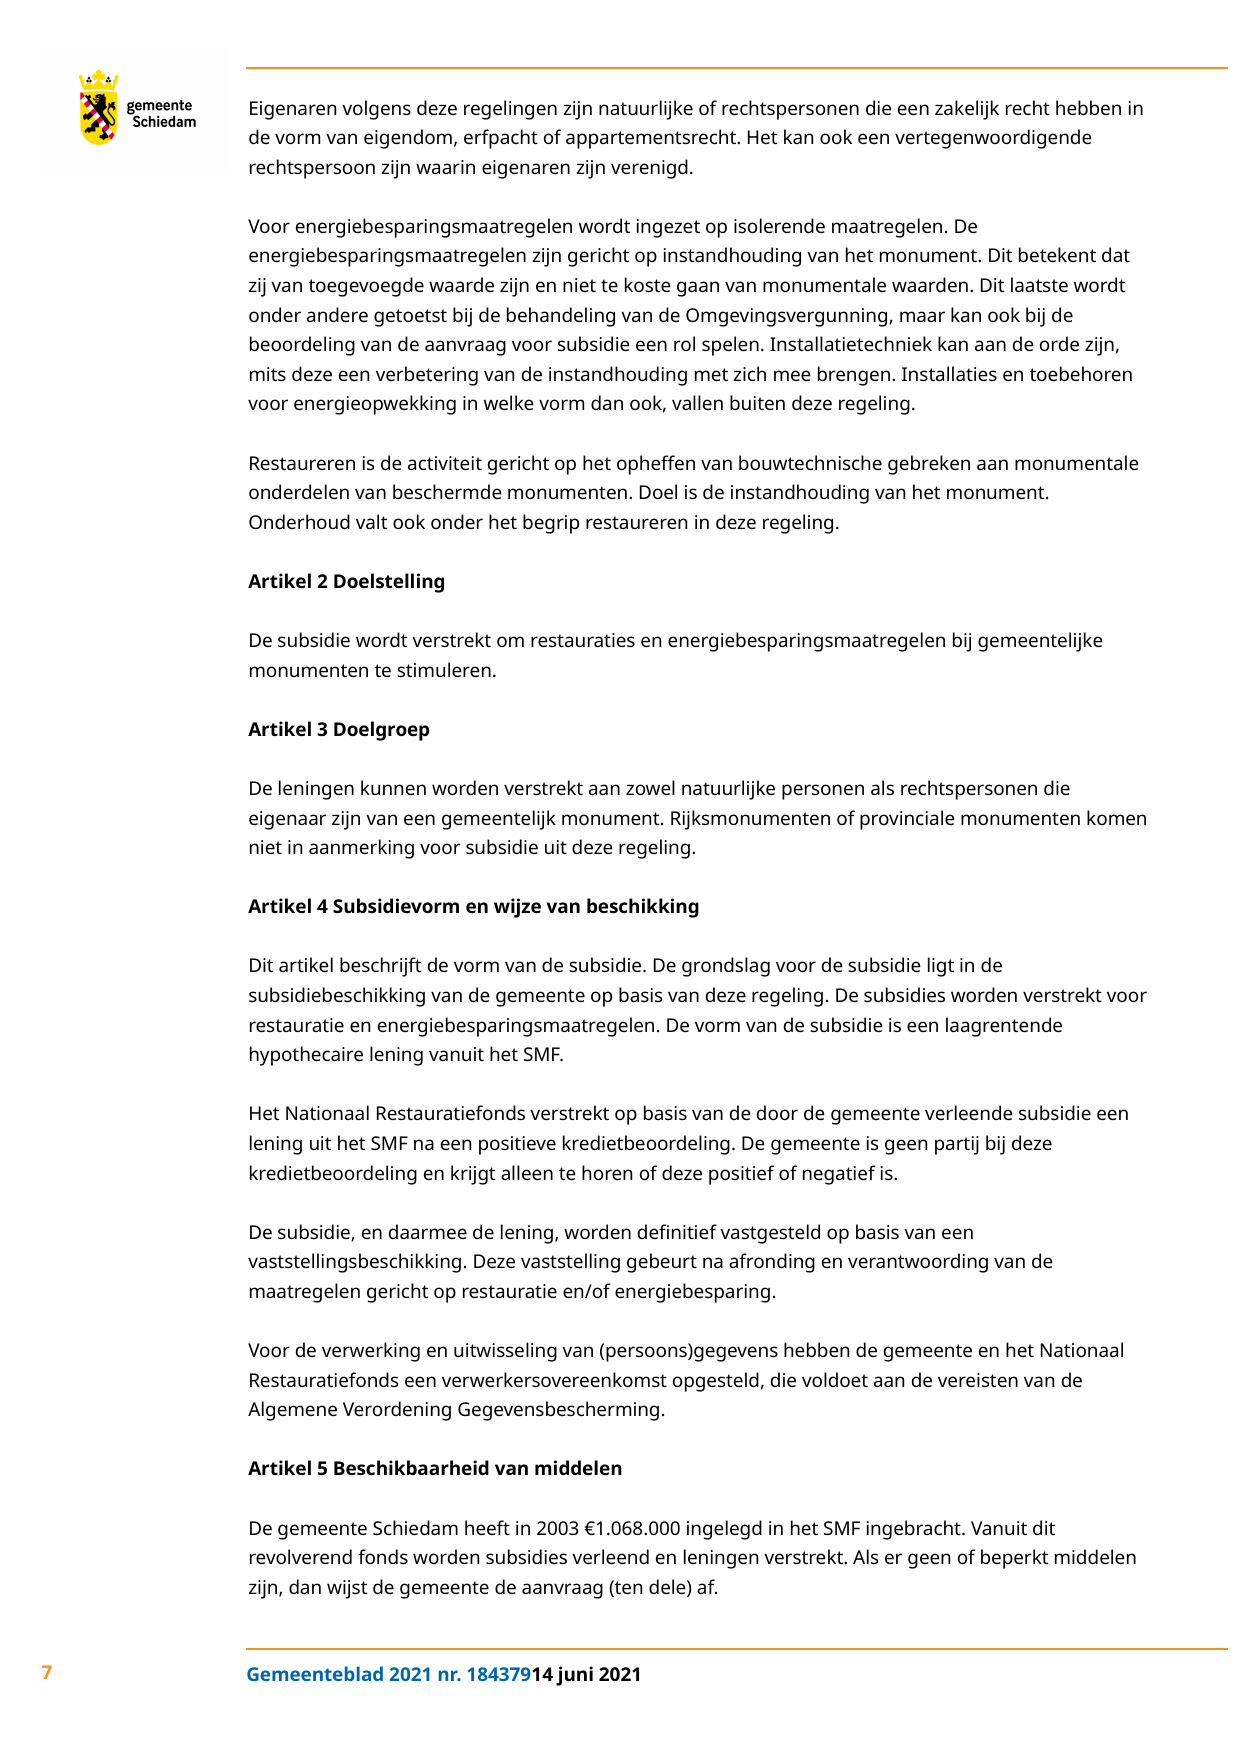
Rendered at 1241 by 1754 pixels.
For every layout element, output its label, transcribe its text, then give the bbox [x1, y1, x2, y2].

text Restaureren is de activiteit gericht op het opheffen van bouwtechnische gebreken aan monumentale onderdelen van beschermde monumenten. Doel is de instandhouding van het monument. Onderhoud valt ook onder het begrip restaureren in deze regeling. [248, 450, 1152, 535]
text Eigenaren volgens deze regelingen zijn natuurlijke of rechtspersonen die een zakelijk recht hebben in de vorm van eigendom, erfpacht of appartementsrecht. Het kan ook een vertegenwoordigende rechtspersoon zijn waarin eigenaren zijn verenigd. [248, 95, 1152, 180]
text Voor energiebesparingsmaatregelen wordt ingezet op isolerende maatregelen. De energiebesparingsmaatregelen zijn gericht op instandhouding van het monument. Dit betekent dat zij van toegevoegde waarde zijn en niet te koste gaan van monumentale waarden. Dit laatste wordt onder andere getoetst bij de behandeling van de Omgevingsvergunning, maar kan ook bij de beoordeling van de aanvraag voor subsidie een rol spelen. Installatietechniek kan aan de orde zijn, mits deze een verbetering van de instandhouding met zich mee brengen. Installaties en toebehoren voor energieopwekking in welke vorm dan ook, vallen buiten deze regeling. [248, 213, 1152, 416]
text De subsidie, en daarmee de lening, worden definitief vastgesteld op basis van een vaststellingsbeschikking. Deze vaststelling gebeurt na afronding en verantwoording van de maatregelen gericht op restauratie en/of energiebesparing. [248, 1219, 1152, 1304]
text Dit artikel beschrijft de vorm van de subsidie. De grondslag voor de subsidie ligt in de subsidiebeschikking van de gemeente op basis van deze regeling. De subsidies worden verstrekt voor restauratie en energiebesparingsmaatregelen. De vorm van de subsidie is een laagrentende hypothecaire lening vanuit het SMF. [248, 953, 1152, 1067]
text Het Nationaal Restauratiefonds verstrekt op basis van de door de gemeente verleende subsidie een lening uit het SMF na een positieve kredietbeoordeling. De gemeente is geen partij bij deze kredietbeoordeling en krijgt alleen te horen of deze positief of negatief is. [248, 1101, 1152, 1186]
text Artikel 2 Doelstelling [248, 568, 1152, 594]
text Artikel 4 Subsidievorm en wijze van beschikking [248, 893, 1152, 919]
text De gemeente Schiedam heeft in 2003 €1.068.000 ingelegd in het SMF ingebracht. Vanuit dit revolverend fonds worden subsidies verleend en leningen verstrekt. Als er geen of beperkt middelen zijn, dan wijst de gemeente de aanvraag (ten dele) af. [248, 1515, 1152, 1600]
text Voor de verwerking en uitwisseling van (persoons)gegevens hebben de gemeente en het Nationaal Restauratiefonds een verwerkersovereenkomst opgesteld, die voldoet aan de vereisten van de Algemene Verordening Gegevensbescherming. [248, 1337, 1152, 1422]
text De leningen kunnen worden verstrekt aan zowel natuurlijke personen als rechtspersonen die eigenaar zijn van een gemeentelijk monument. Rijksmonumenten of provinciale monumenten komen niet in aanmerking voor subsidie uit deze regeling. [248, 775, 1152, 860]
text Artikel 5 Beschikbaarheid van middelen [248, 1456, 1152, 1481]
text De subsidie wordt verstrekt om restauraties en energiebesparingsmaatregelen bij gemeentelijke monumenten te stimuleren. [248, 627, 1152, 683]
picture [41, 47, 231, 172]
text Artikel 3 Doelgroep [248, 716, 1152, 742]
